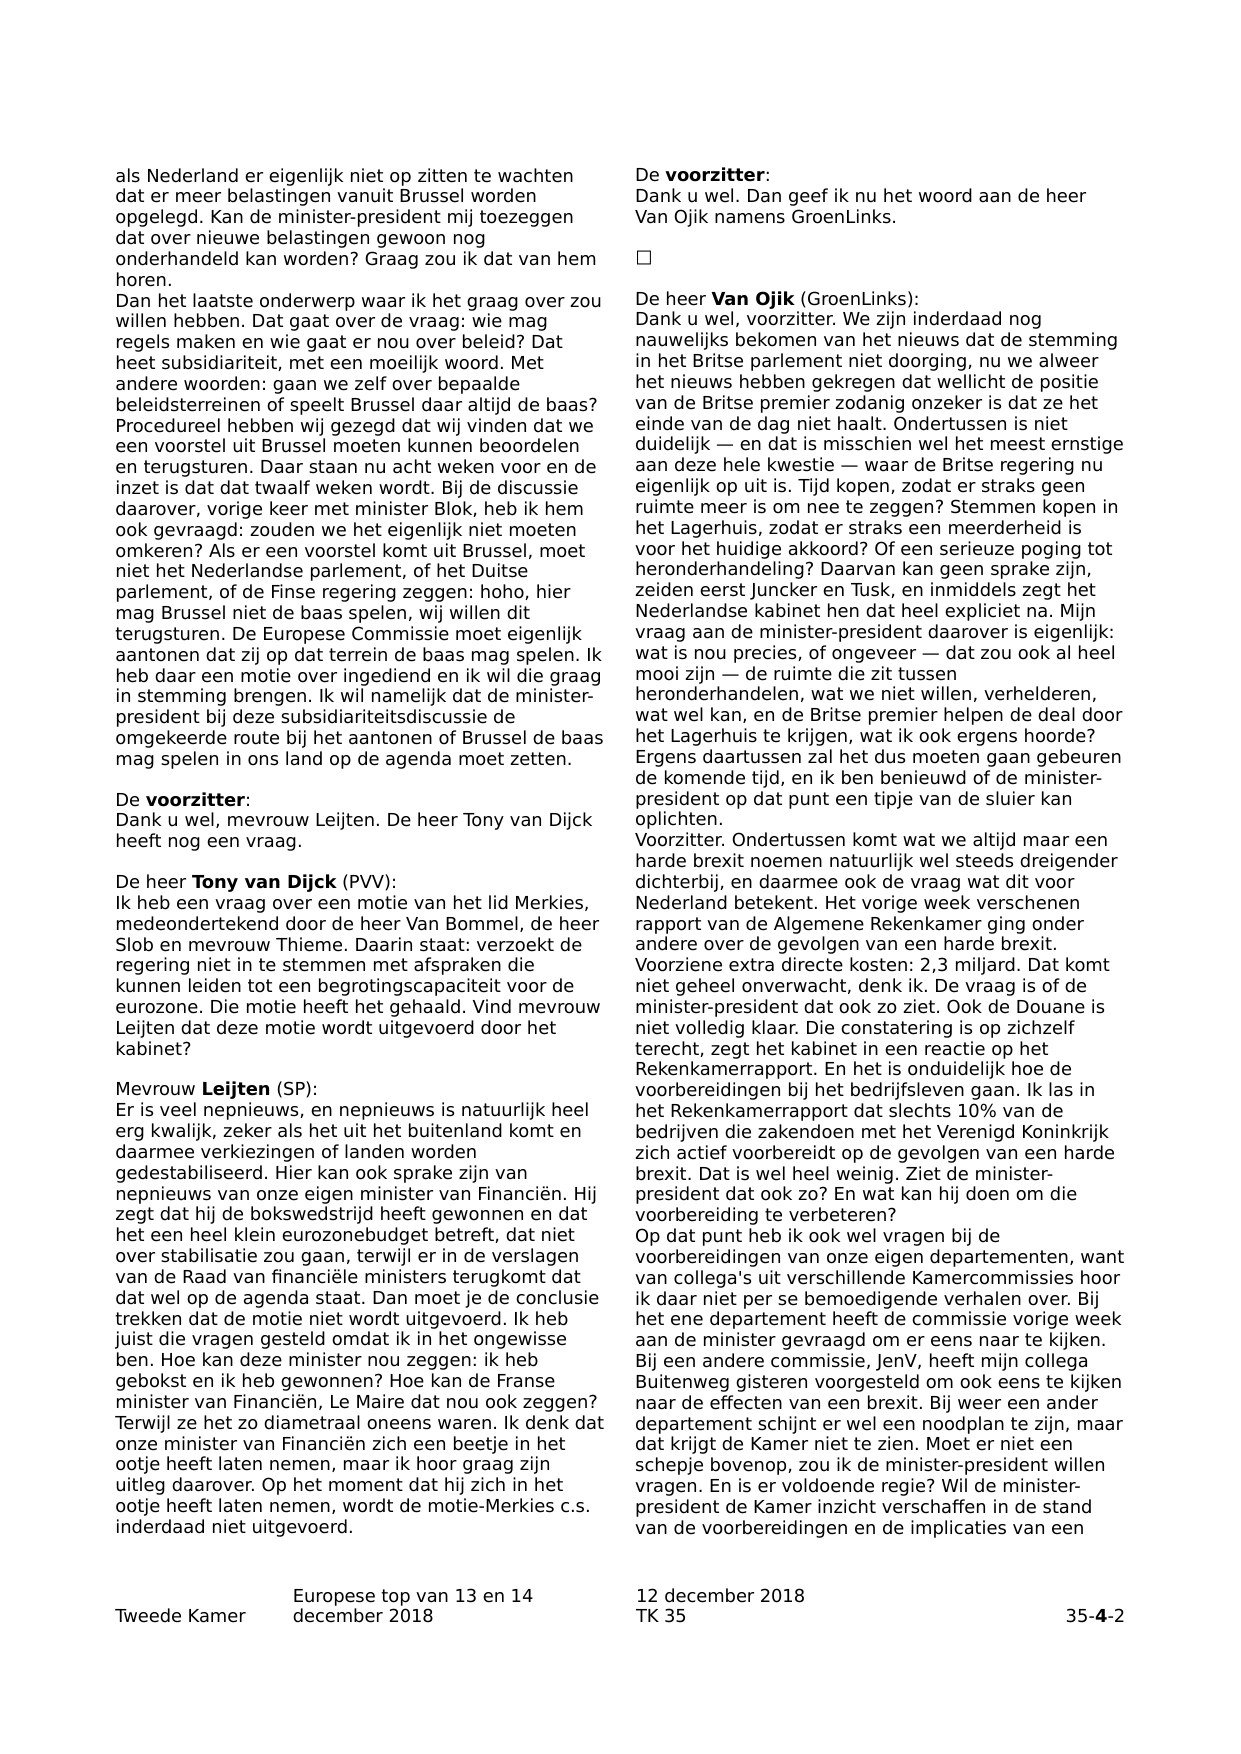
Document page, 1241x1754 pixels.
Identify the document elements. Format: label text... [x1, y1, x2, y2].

text Dank u wel, mevrouw Leijten. De heer Tony van Dijck heeft nog een vraag. [115, 810, 605, 852]
text Mevrouw Leijten (SP): [115, 1079, 605, 1100]
text De voorzitter: [635, 165, 1125, 186]
text Ik heb een vraag over een motie van het lid Merkies, medeondertekend door de heer Van Bommel, de heer Slob en mevrouw Thieme. Daarin staat: verzoekt de regering niet in te stemmen met afspraken die kunnen leiden tot een begrotingscapaciteit voor de eurozone. Die motie heeft het gehaald. Vind mevrouw Leijten dat deze motie wordt uitgevoerd door het kabinet? [115, 893, 605, 1059]
text ⬜ [635, 248, 1125, 268]
text Dank u wel, voorzitter. We zijn inderdaad nog nauwelijks bekomen van het nieuws dat de stemming in het Britse parlement niet doorging, nu we alweer het nieuws hebben gekregen dat wellicht de positie van de Britse premier zodanig onzeker is dat ze het einde van de dag niet haalt. Ondertussen is niet duidelijk — en dat is misschien wel het meest ernstige aan deze hele kwestie — waar de Britse regering nu eigenlijk op uit is. Tijd kopen, zodat er straks geen ruimte meer is om nee te zeggen? Stemmen kopen in het Lagerhuis, zodat er straks een meerderheid is voor het huidige akkoord? Of een serieuze poging tot heronderhandeling? Daarvan kan geen sprake zijn, zeiden eerst Juncker en Tusk, en inmiddels zegt het Nederlandse kabinet hen dat heel expliciet na. Mijn vraag aan de minister-president daarover is eigenlijk: wat is nou precies, of ongeveer — dat zou ook al heel mooi zijn — de ruimte die zit tussen heronderhandelen, wat we niet willen, verhelderen, wat wel kan, en de Britse premier helpen de deal door het Lagerhuis te krijgen, wat ik ook ergens hoorde? Ergens daartussen zal het dus moeten gaan gebeuren de komende tijd, en ik ben benieuwd of de minister-president op dat punt een tipje van de sluier kan oplichten. [635, 309, 1125, 830]
text De voorzitter: [115, 789, 605, 810]
text Op dat punt heb ik ook wel vragen bij de voorbereidingen van onze eigen departementen, want van collega's uit verschillende Kamercommissies hoor ik daar niet per se bemoedigende verhalen over. Bij het ene departement heeft de commissie vorige week aan de minister gevraagd om er eens naar te kijken. Bij een andere commissie, JenV, heeft mijn collega Buitenweg gisteren voorgesteld om ook eens te kijken naar de effecten van een brexit. Bij weer een ander departement schijnt er wel een noodplan te zijn, maar dat krijgt de Kamer niet te zien. Moet er niet een schepje bovenop, zou ik de minister-president willen vragen. En is er voldoende regie? Wil de minister-president de Kamer inzicht verschaffen in de stand van de voorbereidingen en de implicaties van een [635, 1226, 1125, 1538]
text Dan het laatste onderwerp waar ik het graag over zou willen hebben. Dat gaat over de vraag: wie mag regels maken en wie gaat er nou over beleid? Dat heet subsidiariteit, met een moeilijk woord. Met andere woorden: gaan we zelf over bepaalde beleidsterreinen of speelt Brussel daar altijd de baas? Procedureel hebben wij gezegd dat wij vinden dat we een voorstel uit Brussel moeten kunnen beoordelen en terugsturen. Daar staan nu acht weken voor en de inzet is dat dat twaalf weken wordt. Bij de discussie daarover, vorige keer met minister Blok, heb ik hem ook gevraagd: zouden we het eigenlijk niet moeten omkeren? Als er een voorstel komt uit Brussel, moet niet het Nederlandse parlement, of het Duitse parlement, of de Finse regering zeggen: hoho, hier mag Brussel niet de baas spelen, wij willen dit terugsturen. De Europese Commissie moet eigenlijk aantonen dat zij op dat terrein de baas mag spelen. Ik heb daar een motie over ingediend en ik wil die graag in stemming brengen. Ik wil namelijk dat de minister-president bij deze subsidiariteitsdiscussie de omgekeerde route bij het aantonen of Brussel de baas mag spelen in ons land op de agenda moet zetten. [115, 290, 605, 769]
text Voorzitter. Ondertussen komt wat we altijd maar een harde brexit noemen natuurlijk wel steeds dreigender dichterbij, en daarmee ook de vraag wat dit voor Nederland betekent. Het vorige week verschenen rapport van de Algemene Rekenkamer ging onder andere over de gevolgen van een harde brexit. Voorziene extra directe kosten: 2,3 miljard. Dat komt niet geheel onverwacht, denk ik. De vraag is of de minister-president dat ook zo ziet. Ook de Douane is niet volledig klaar. Die constatering is op zichzelf terecht, zegt het kabinet in een reactie op het Rekenkamerrapport. En het is onduidelijk hoe de voorbereidingen bij het bedrijfsleven gaan. Ik las in het Rekenkamerrapport dat slechts 10% van de bedrijven die zakendoen met het Verenigd Koninkrijk zich actief voorbereidt op de gevolgen van een harde brexit. Dat is wel heel weinig. Ziet de minister-president dat ook zo? En wat kan hij doen om die voorbereiding te verbeteren? [635, 830, 1125, 1226]
text Dank u wel. Dan geef ik nu het woord aan de heer Van Ojik namens GroenLinks. [635, 186, 1125, 228]
text Er is veel nepnieuws, en nepnieuws is natuurlijk heel erg kwalijk, zeker als het uit het buitenland komt en daarmee verkiezingen of landen worden gedestabiliseerd. Hier kan ook sprake zijn van nepnieuws van onze eigen minister van Financiën. Hij zegt dat hij de bokswedstrijd heeft gewonnen en dat het een heel klein eurozonebudget betreft, dat niet over stabilisatie zou gaan, terwijl er in de verslagen van de Raad van financiële ministers terugkomt dat dat wel op de agenda staat. Dan moet je de conclusie trekken dat de motie niet wordt uitgevoerd. Ik heb juist die vragen gesteld omdat ik in het ongewisse ben. Hoe kan deze minister nou zeggen: ik heb gebokst en ik heb gewonnen? Hoe kan de Franse minister van Financiën, Le Maire dat nou ook zeggen? Terwijl ze het zo diametraal oneens waren. Ik denk dat onze minister van Financiën zich een beetje in het ootje heeft laten nemen, maar ik hoor graag zijn uitleg daarover. Op het moment dat hij zich in het ootje heeft laten nemen, wordt de motie-Merkies c.s. inderdaad niet uitgevoerd. [115, 1100, 605, 1537]
text De heer Tony van Dijck (PVV): [115, 872, 605, 893]
text De heer Van Ojik (GroenLinks): [635, 288, 1125, 309]
text als Nederland er eigenlijk niet op zitten te wachten dat er meer belastingen vanuit Brussel worden opgelegd. Kan de minister-president mij toezeggen dat over nieuwe belastingen gewoon nog onderhandeld kan worden? Graag zou ik dat van hem horen. [115, 165, 605, 290]
